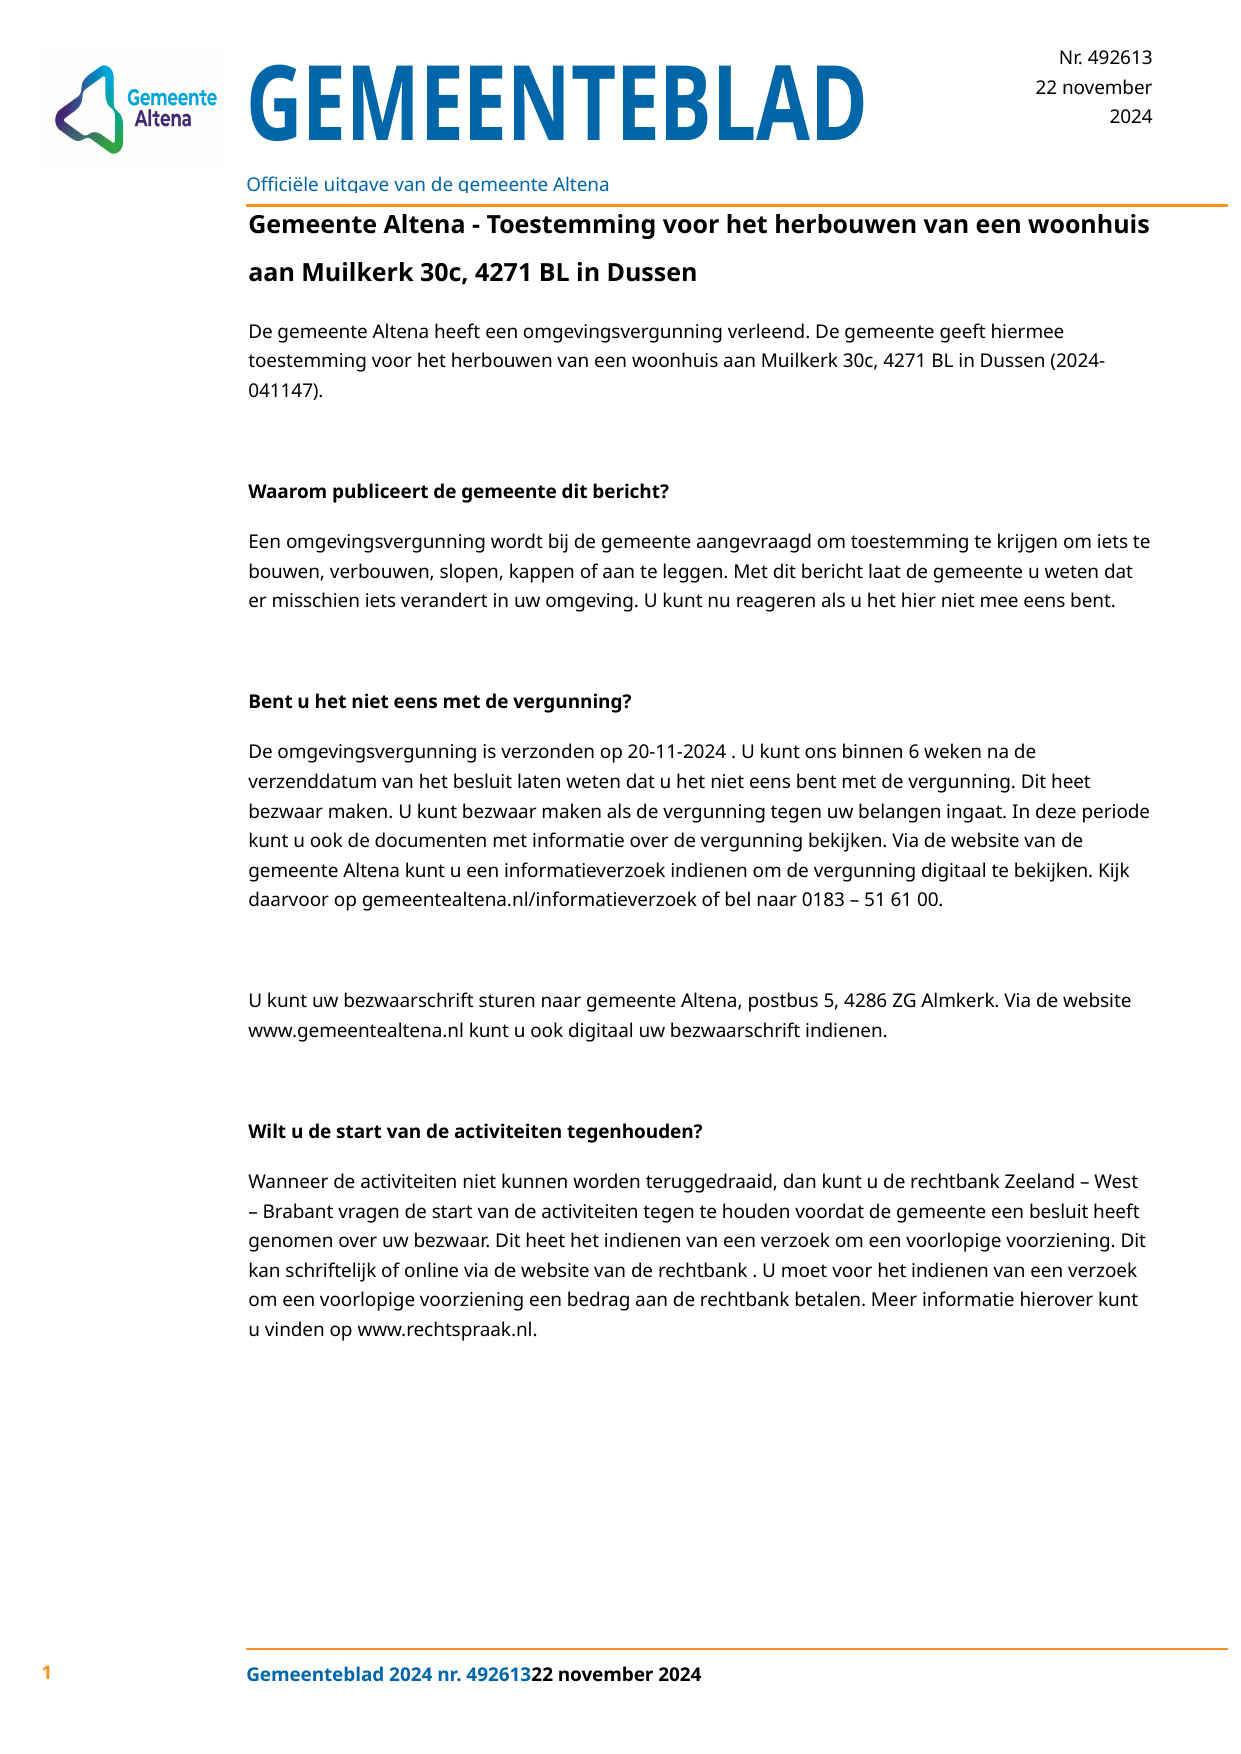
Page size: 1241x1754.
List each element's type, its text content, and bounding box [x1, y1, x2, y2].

text Een omgevingsvergunning wordt bij de gemeente aangevraagd om toestemming te krijgen om iets te bouwen, verbouwen, slopen, kappen of aan te leggen. Met dit bericht laat de gemeente u weten dat er misschien iets verandert in uw omgeving. U kunt nu reageren als u het hier niet mee eens bent. [248, 528, 1152, 613]
text De gemeente Altena heeft een omgevingsvergunning verleend. De gemeente geeft hiermee toestemming voor het herbouwen van een woonhuis aan Muilkerk 30c, 4271 BL in Dussen (2024-041147). [248, 318, 1152, 403]
text Wilt u de start van de activiteiten tegenhouden? [248, 1118, 1152, 1144]
text Waarom publiceert de gemeente dit bericht? [248, 478, 1152, 504]
text U kunt uw bezwaarschrift sturen naar gemeente Altena, postbus 5, 4286 ZG Almkerk. Via de website www.gemeentealtena.nl kunt u ook digitaal uw bezwaarschrift indienen. [248, 987, 1152, 1043]
text Wanneer de activiteiten niet kunnen worden teruggedraaid, dan kunt u de rechtbank Zeeland – West – Brabant vragen de start van de activiteiten tegen te houden voordat de gemeente een besluit heeft genomen over uw bezwaar. Dit heet het indienen van een verzoek om een voorlopige voorziening. Dit kan schriftelijk of online via de website van de rechtbank . U moet voor het indienen van een verzoek om een voorlopige voorziening een bedrag aan de rechtbank betalen. Meer informatie hierover kunt u vinden op www.rechtspraak.nl. [248, 1168, 1152, 1342]
text De omgevingsvergunning is verzonden op 20-11-2024 . U kunt ons binnen 6 weken na de verzenddatum van het besluit laten weten dat u het niet eens bent met de vergunning. Dit heet bezwaar maken. U kunt bezwaar maken als de vergunning tegen uw belangen ingaat. In deze periode kunt u ook de documenten met informatie over de vergunning bekijken. Via de website van de gemeente Altena kunt u een informatieverzoek indienen om de vergunning digitaal te bekijken. Kijk daarvoor op gemeentealtena.nl/informatieverzoek of bel naar 0183 – 51 61 00. [248, 739, 1152, 912]
text Gemeente Altena - Toestemming voor het herbouwen van een woonhuis aan Muilkerk 30c, 4271 BL in Dussen [248, 207, 1152, 288]
text Bent u het niet eens met de vergunning? [248, 688, 1152, 714]
picture [41, 47, 231, 172]
